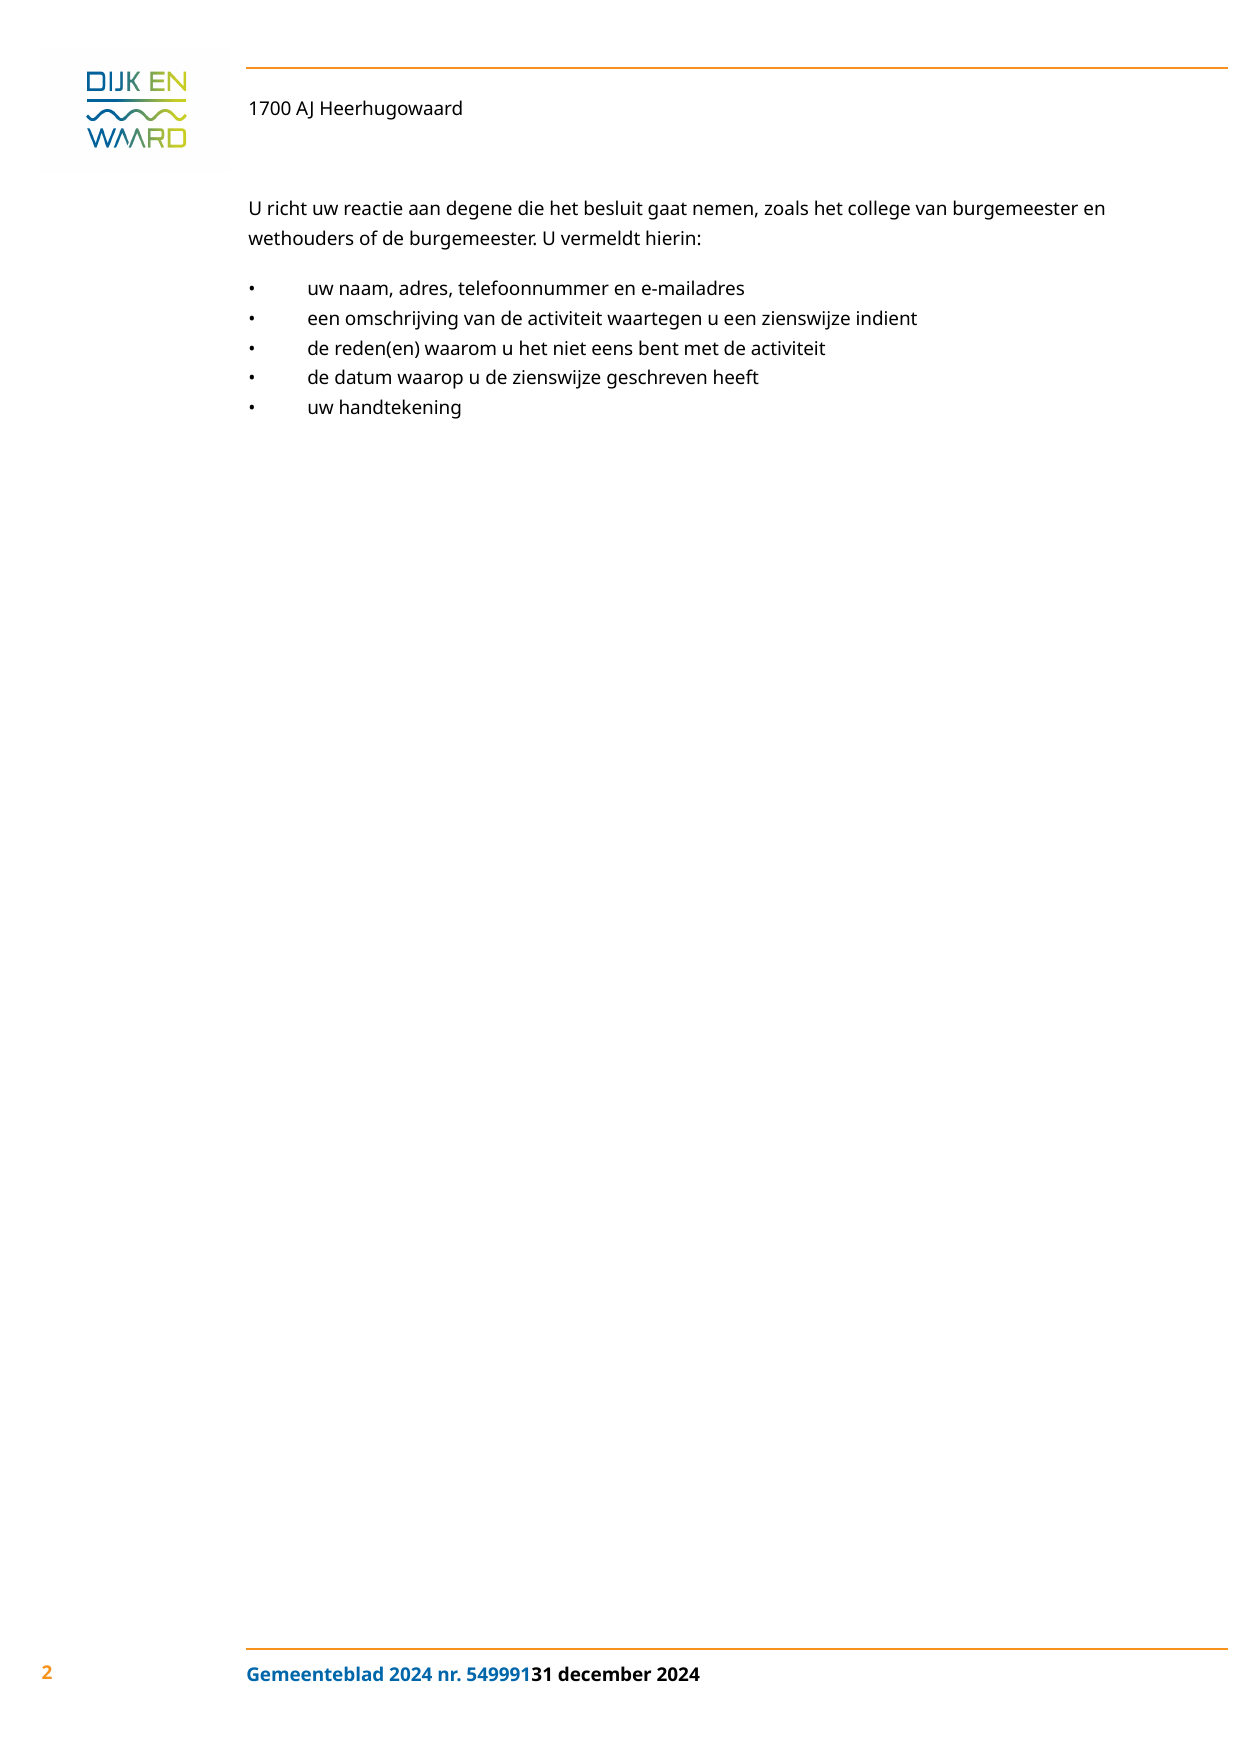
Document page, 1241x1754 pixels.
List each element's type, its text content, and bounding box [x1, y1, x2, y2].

picture [41, 47, 231, 172]
list de reden(en) waarom u het niet eens bent met de activiteit [248, 335, 1152, 361]
text ﻿ [248, 524, 1152, 553]
list uw naam, adres, telefoonnummer en e-mailadres [248, 276, 1152, 301]
list de datum waarop u de zienswijze geschreven heeft [248, 364, 1152, 390]
text 1700 AJ Heerhugowaard [248, 95, 1152, 121]
list uw handtekening [248, 394, 1152, 420]
list een omschrijving van de activiteit waartegen u een zienswijze indient [248, 305, 1152, 331]
text U richt uw reactie aan degene die het besluit gaat nemen, zoals het college van burgemeester en wethouders of de burgemeester. U vermeldt hierin: [248, 196, 1152, 251]
